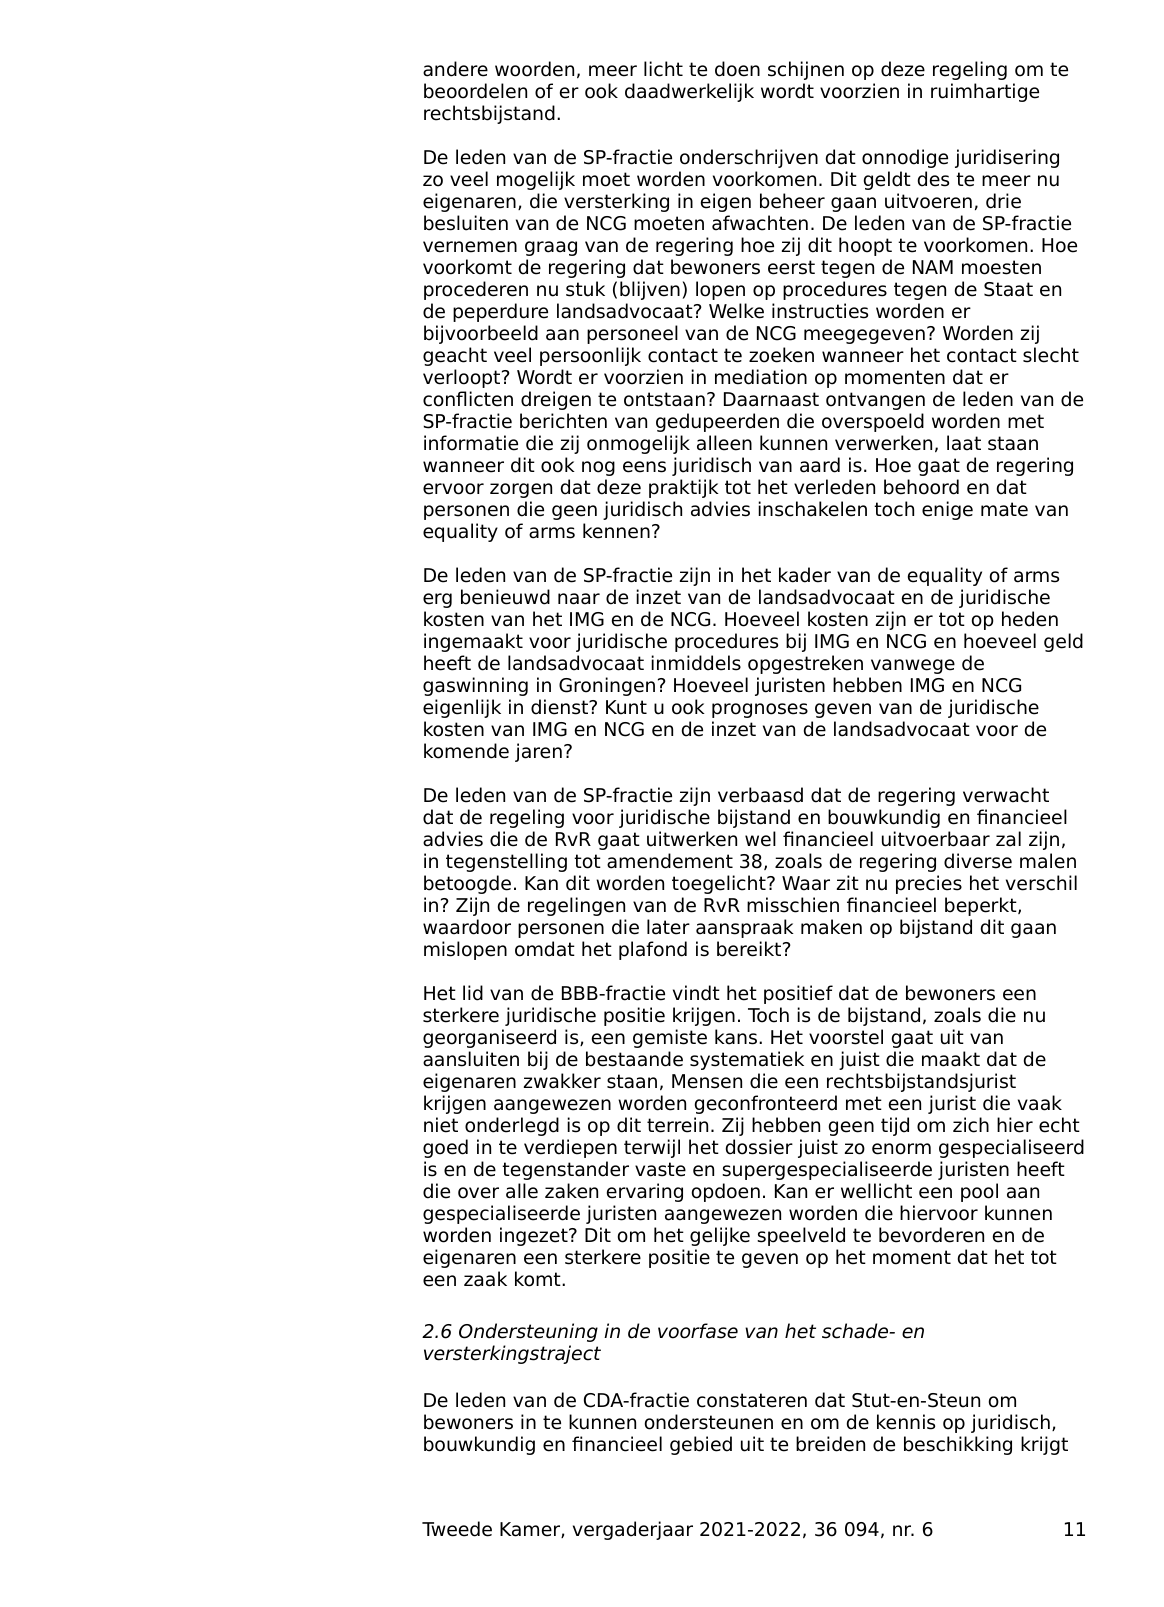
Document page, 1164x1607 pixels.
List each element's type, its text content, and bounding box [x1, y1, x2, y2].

text Het lid van de BBB-fractie vindt het positief dat de bewoners een sterkere juridische positie krijgen. Toch is de bijstand, zoals die nu georganiseerd is, een gemiste kans. Het voorstel gaat uit van aansluiten bij de bestaande systematiek en juist die maakt dat de eigenaren zwakker staan, Mensen die een rechtsbijstandsjurist krijgen aangewezen worden geconfronteerd met een jurist die vaak niet onderlegd is op dit terrein. Zij hebben geen tijd om zich hier echt goed in te verdiepen terwijl het dossier juist zo enorm gespecialiseerd is en de tegenstander vaste en supergespecialiseerde juristen heeft die over alle zaken ervaring opdoen. Kan er wellicht een pool aan gespecialiseerde juristen aangewezen worden die hiervoor kunnen worden ingezet? Dit om het gelijke speelveld te bevorderen en de eigenaren een sterkere positie te geven op het moment dat het tot een zaak komt. [422, 983, 1087, 1291]
subtitle 2.6 Ondersteuning in de voorfase van het schade- en versterkingstraject [422, 1321, 1087, 1365]
text De leden van de SP-fractie zijn in het kader van de equality of arms erg benieuwd naar de inzet van de landsadvocaat en de juridische kosten van het IMG en de NCG. Hoeveel kosten zijn er tot op heden ingemaakt voor juridische procedures bij IMG en NCG en hoeveel geld heeft de landsadvocaat inmiddels opgestreken vanwege de gaswinning in Groningen? Hoeveel juristen hebben IMG en NCG eigenlijk in dienst? Kunt u ook prognoses geven van de juridische kosten van IMG en NCG en de inzet van de landsadvocaat voor de komende jaren? [422, 565, 1087, 763]
text De leden van de CDA-fractie constateren dat Stut-en-Steun om bewoners in te kunnen ondersteunen en om de kennis op juridisch, bouwkundig en financieel gebied uit te breiden de beschikking krijgt [422, 1390, 1087, 1456]
text De leden van de SP-fractie zijn verbaasd dat de regering verwacht dat de regeling voor juridische bijstand en bouwkundig en financieel advies die de RvR gaat uitwerken wel financieel uitvoerbaar zal zijn, in tegenstelling tot amendement 38, zoals de regering diverse malen betoogde. Kan dit worden toegelicht? Waar zit nu precies het verschil in? Zijn de regelingen van de RvR misschien financieel beperkt, waardoor personen die later aanspraak maken op bijstand dit gaan mislopen omdat het plafond is bereikt? [422, 785, 1087, 961]
text De leden van de SP-fractie onderschrijven dat onnodige juridisering zo veel mogelijk moet worden voorkomen. Dit geldt des te meer nu eigenaren, die versterking in eigen beheer gaan uitvoeren, drie besluiten van de NCG moeten afwachten. De leden van de SP-fractie vernemen graag van de regering hoe zij dit hoopt te voorkomen. Hoe voorkomt de regering dat bewoners eerst tegen de NAM moesten procederen nu stuk (blijven) lopen op procedures tegen de Staat en de peperdure landsadvocaat? Welke instructies worden er bijvoorbeeld aan personeel van de NCG meegegeven? Worden zij geacht veel persoonlijk contact te zoeken wanneer het contact slecht verloopt? Wordt er voorzien in mediation op momenten dat er conflicten dreigen te ontstaan? Daarnaast ontvangen de leden van de SP-fractie berichten van gedupeerden die overspoeld worden met informatie die zij onmogelijk alleen kunnen verwerken, laat staan wanneer dit ook nog eens juridisch van aard is. Hoe gaat de regering ervoor zorgen dat deze praktijk tot het verleden behoord en dat personen die geen juridisch advies inschakelen toch enige mate van equality of arms kennen? [422, 147, 1087, 543]
text andere woorden, meer licht te doen schijnen op deze regeling om te beoordelen of er ook daadwerkelijk wordt voorzien in ruimhartige rechtsbijstand. [422, 59, 1087, 125]
